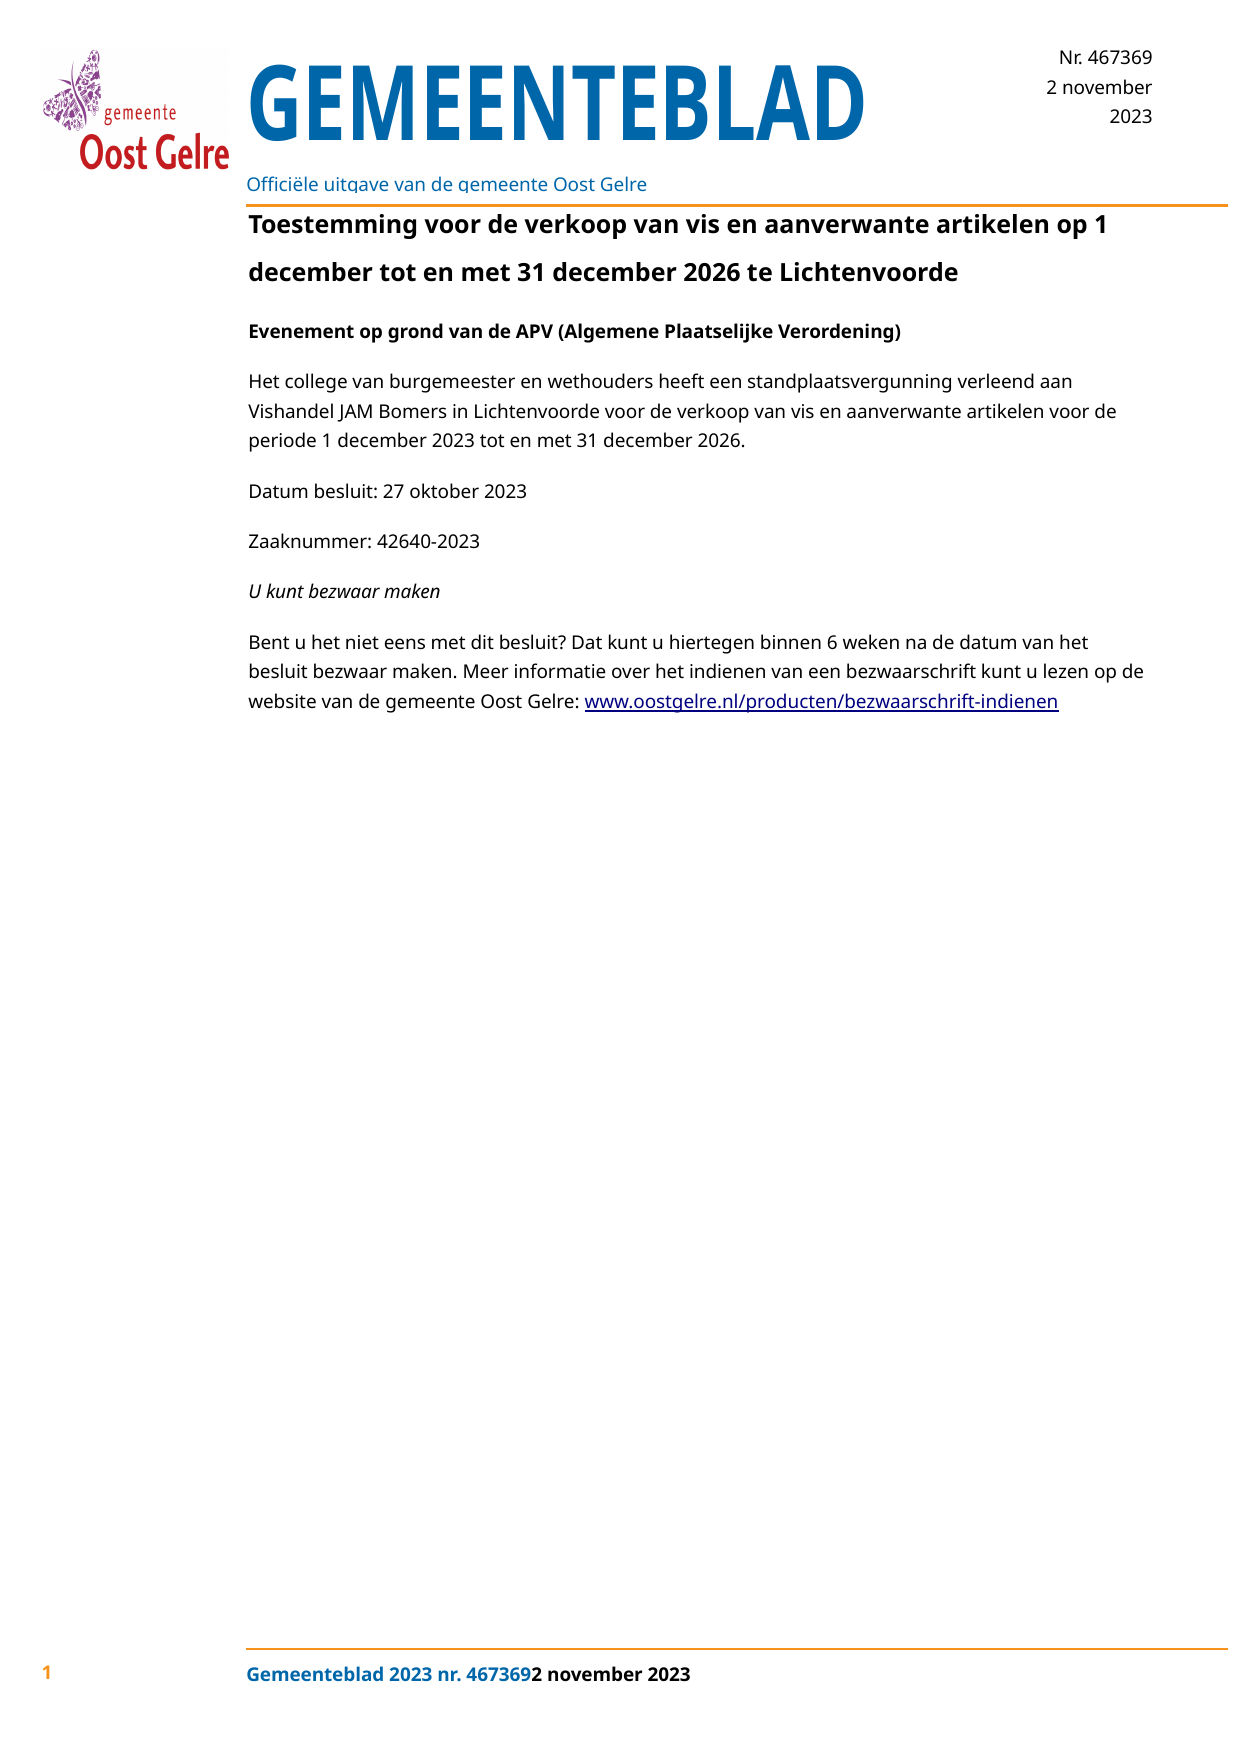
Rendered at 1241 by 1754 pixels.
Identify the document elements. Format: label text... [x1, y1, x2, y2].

text Toestemming voor de verkoop van vis en aanverwante artikelen op 1 december tot en met 31 december 2026 te Lichtenvoorde [248, 207, 1152, 288]
text Bent u het niet eens met dit besluit? Dat kunt u hiertegen binnen 6 weken na de datum van het besluit bezwaar maken. Meer informatie over het indienen van een bezwaarschrift kunt u lezen op de website van de gemeente Oost Gelre: www.oostgelre.nl/producten/bezwaarschrift-indienen [248, 629, 1152, 714]
text Zaaknummer: 42640-2023 [248, 528, 1152, 554]
text Evenement op grond van de APV (Algemene Plaatselijke Verordening) [248, 318, 1152, 344]
text U kunt bezwaar maken [248, 579, 1152, 604]
picture [41, 47, 231, 172]
text Het college van burgemeester en wethouders heeft een standplaatsvergunning verleend aan Vishandel JAM Bomers in Lichtenvoorde voor de verkoop van vis en aanverwante artikelen voor de periode 1 december 2023 tot en met 31 december 2026. [248, 368, 1152, 453]
text Datum besluit: 27 oktober 2023 [248, 478, 1152, 504]
